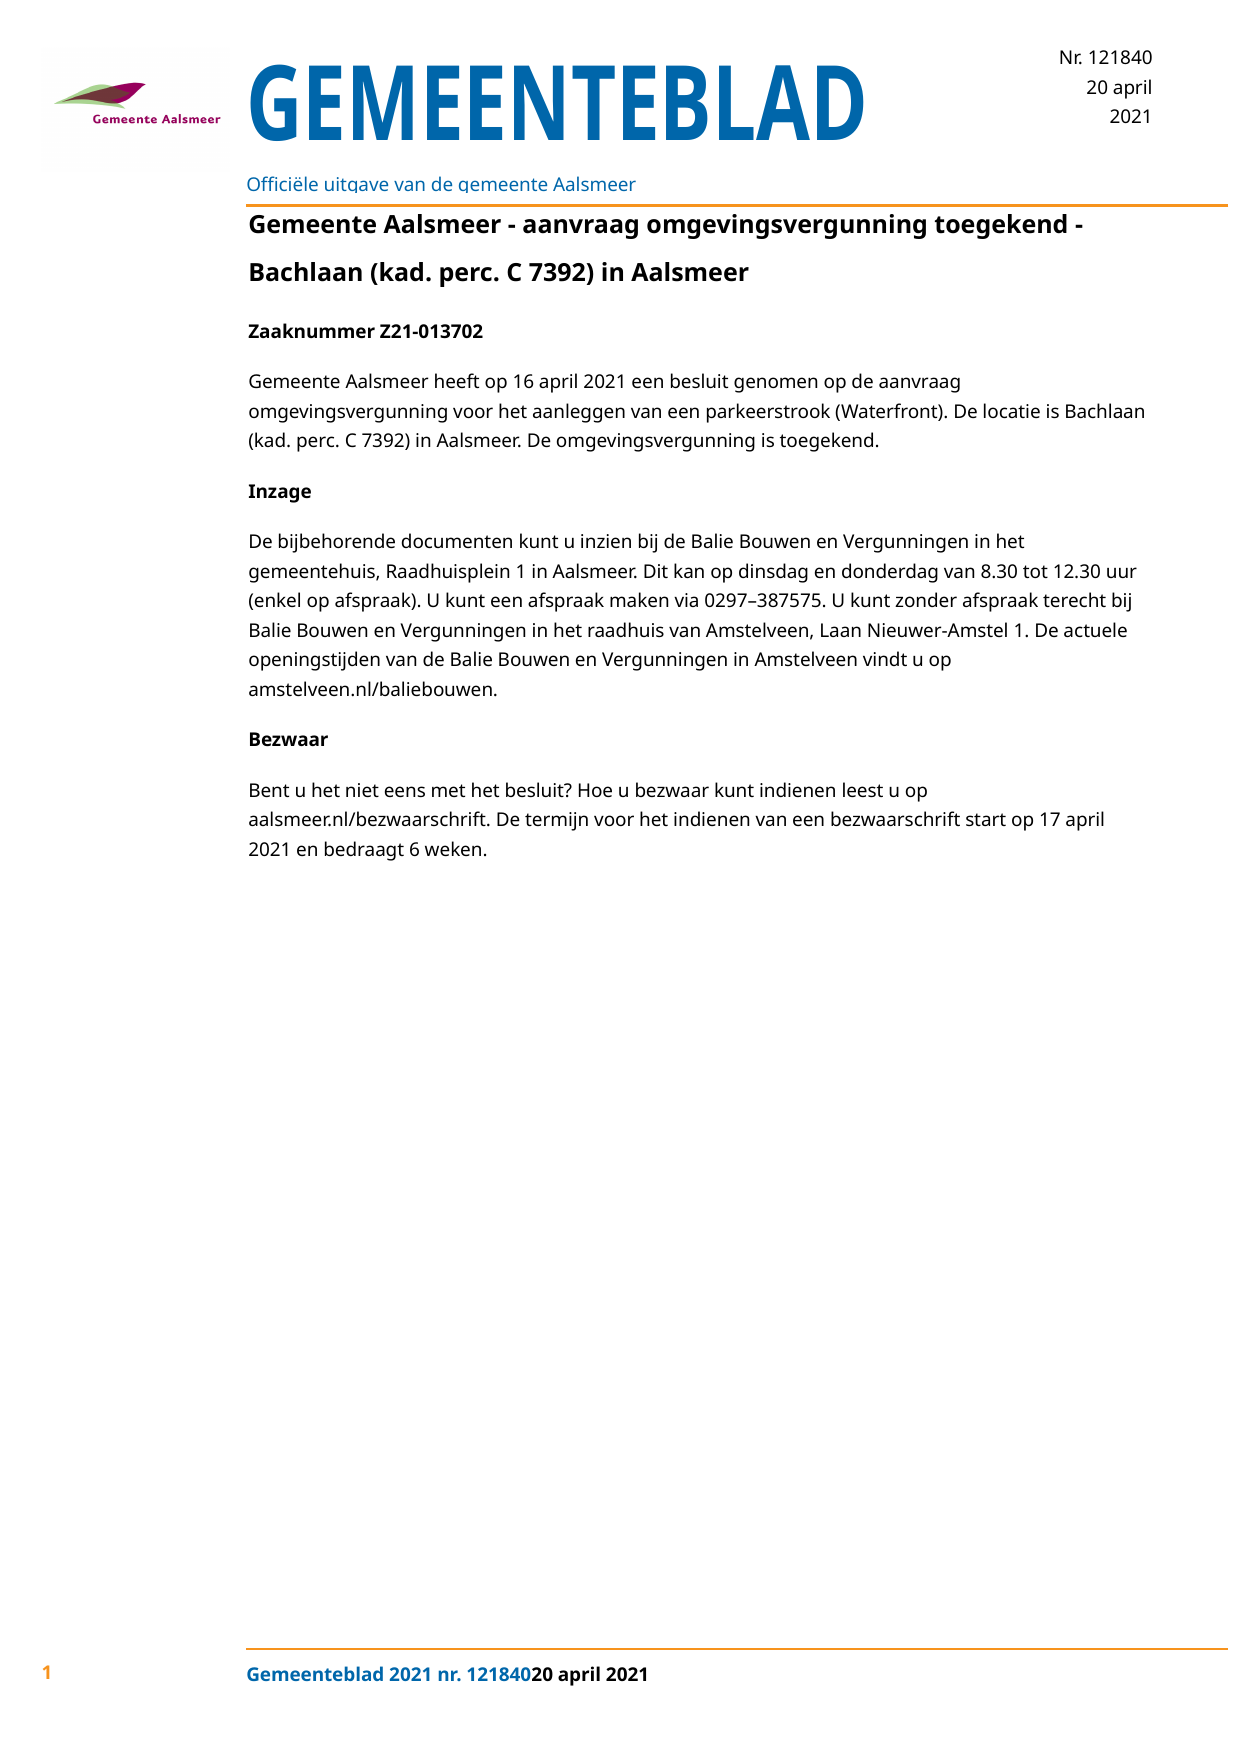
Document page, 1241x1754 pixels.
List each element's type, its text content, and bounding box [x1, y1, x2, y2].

text De bijbehorende documenten kunt u inzien bij de Balie Bouwen en Vergunningen in het gemeentehuis, Raadhuisplein 1 in Aalsmeer. Dit kan op dinsdag en donderdag van 8.30 tot 12.30 uur (enkel op afspraak). U kunt een afspraak maken via 0297–387575. U kunt zonder afspraak terecht bij Balie Bouwen en Vergunningen in het raadhuis van Amstelveen, Laan Nieuwer-Amstel 1. De actuele openingstijden van de Balie Bouwen en Vergunningen in Amstelveen vindt u op amstelveen.nl/baliebouwen. [248, 528, 1152, 702]
text Bezwaar [248, 727, 1152, 752]
text Gemeente Aalsmeer heeft op 16 april 2021 een besluit genomen op de aanvraag omgevingsvergunning voor het aanleggen van een parkeerstrook (Waterfront). De locatie is Bachlaan (kad. perc. C 7392) in Aalsmeer. De omgevingsvergunning is toegekend. [248, 368, 1152, 453]
text Gemeente Aalsmeer - aanvraag omgevingsvergunning toegekend - Bachlaan (kad. perc. C 7392) in Aalsmeer [248, 207, 1152, 288]
picture [41, 47, 231, 172]
text Bent u het niet eens met het besluit? Hoe u bezwaar kunt indienen leest u op aalsmeer.nl/bezwaarschrift. De termijn voor het indienen van een bezwaarschrift start op 17 april 2021 en bedraagt 6 weken. [248, 777, 1152, 862]
text Zaaknummer Z21-013702 [248, 318, 1152, 344]
text Inzage [248, 478, 1152, 504]
